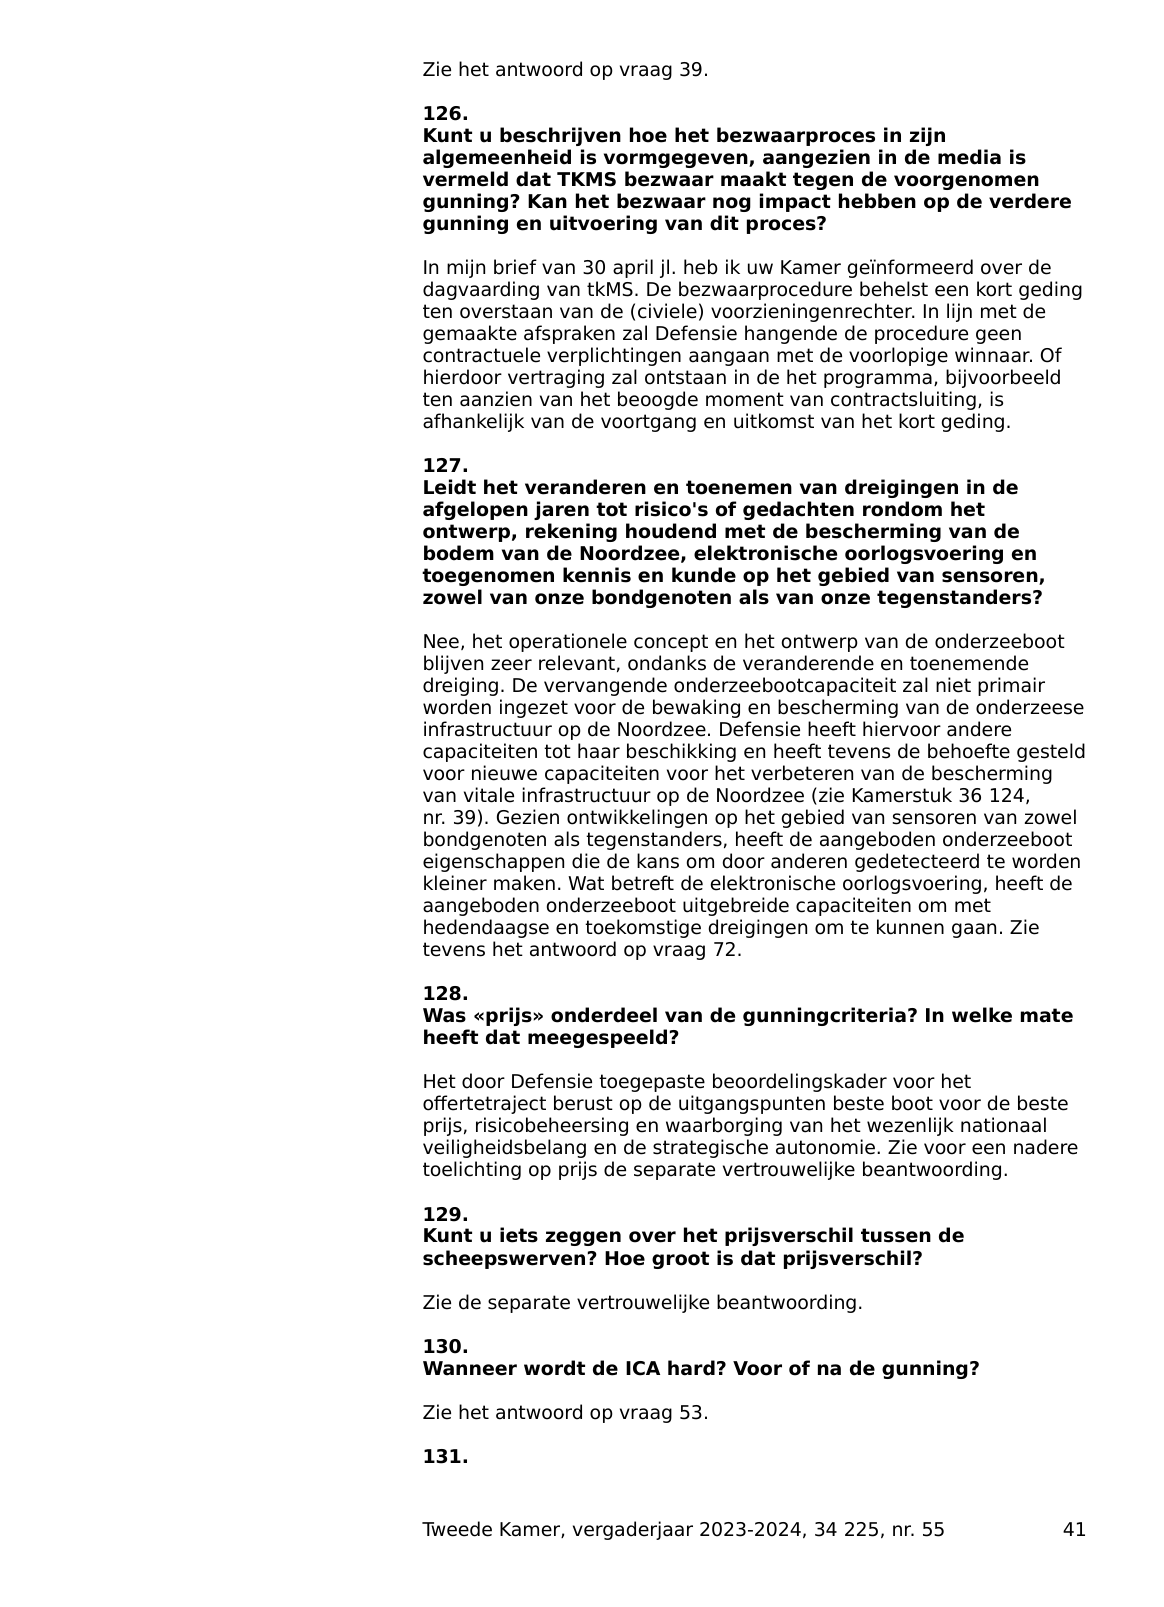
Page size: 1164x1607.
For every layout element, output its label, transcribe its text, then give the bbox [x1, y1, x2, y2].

text 130. [422, 1336, 1087, 1358]
text Het door Defensie toegepaste beoordelingskader voor het offertetraject berust op de uitgangspunten beste boot voor de beste prijs, risicobeheersing en waarborging van het wezenlijk nationaal veiligheidsbelang en de strategische autonomie. Zie voor een nadere toelichting op prijs de separate vertrouwelijke beantwoording. [422, 1071, 1087, 1181]
text Wanneer wordt de ICA hard? Voor of na de gunning? [422, 1358, 1087, 1380]
text Was «prijs» onderdeel van de gunningcriteria? In welke mate heeft dat meegespeeld? [422, 1005, 1087, 1049]
text Leidt het veranderen en toenemen van dreigingen in de afgelopen jaren tot risico's of gedachten rondom het ontwerp, rekening houdend met de bescherming van de bodem van de Noordzee, elektronische oorlogsvoering en toegenomen kennis en kunde op het gebied van sensoren, zowel van onze bondgenoten als van onze tegenstanders? [422, 477, 1087, 609]
text Zie het antwoord op vraag 53. [422, 1402, 1087, 1424]
text Kunt u iets zeggen over het prijsverschil tussen de scheepswerven? Hoe groot is dat prijsverschil? [422, 1225, 1087, 1269]
text Zie het antwoord op vraag 39. [422, 59, 1087, 81]
text In mijn brief van 30 april jl. heb ik uw Kamer geïnformeerd over de dagvaarding van tkMS. De bezwaarprocedure behelst een kort geding ten overstaan van de (civiele) voorzieningenrechter. In lijn met de gemaakte afspraken zal Defensie hangende de procedure geen contractuele verplichtingen aangaan met de voorlopige winnaar. Of hierdoor vertraging zal ontstaan in de het programma, bijvoorbeeld ten aanzien van het beoogde moment van contractsluiting, is afhankelijk van de voortgang en uitkomst van het kort geding. [422, 257, 1087, 433]
text 129. [422, 1203, 1087, 1225]
text Nee, het operationele concept en het ontwerp van de onderzeeboot blijven zeer relevant, ondanks de veranderende en toenemende dreiging. De vervangende onderzeebootcapaciteit zal niet primair worden ingezet voor de bewaking en bescherming van de onderzeese infrastructuur op de Noordzee. Defensie heeft hiervoor andere capaciteiten tot haar beschikking en heeft tevens de behoefte gesteld voor nieuwe capaciteiten voor het verbeteren van de bescherming van vitale infrastructuur op de Noordzee (zie Kamerstuk 36 124, nr. 39). Gezien ontwikkelingen op het gebied van sensoren van zowel bondgenoten als tegenstanders, heeft de aangeboden onderzeeboot eigenschappen die de kans om door anderen gedetecteerd te worden kleiner maken. Wat betreft de elektronische oorlogsvoering, heeft de aangeboden onderzeeboot uitgebreide capaciteiten om met hedendaagse en toekomstige dreigingen om te kunnen gaan. Zie tevens het antwoord op vraag 72. [422, 631, 1087, 961]
text 127. [422, 455, 1087, 477]
text Zie de separate vertrouwelijke beantwoording. [422, 1292, 1087, 1313]
text 128. [422, 983, 1087, 1005]
text 131. [422, 1446, 1087, 1468]
text 126. [422, 103, 1087, 125]
text Kunt u beschrijven hoe het bezwaarproces in zijn algemeenheid is vormgegeven, aangezien in de media is vermeld dat TKMS bezwaar maakt tegen de voorgenomen gunning? Kan het bezwaar nog impact hebben op de verdere gunning en uitvoering van dit proces? [422, 125, 1087, 235]
